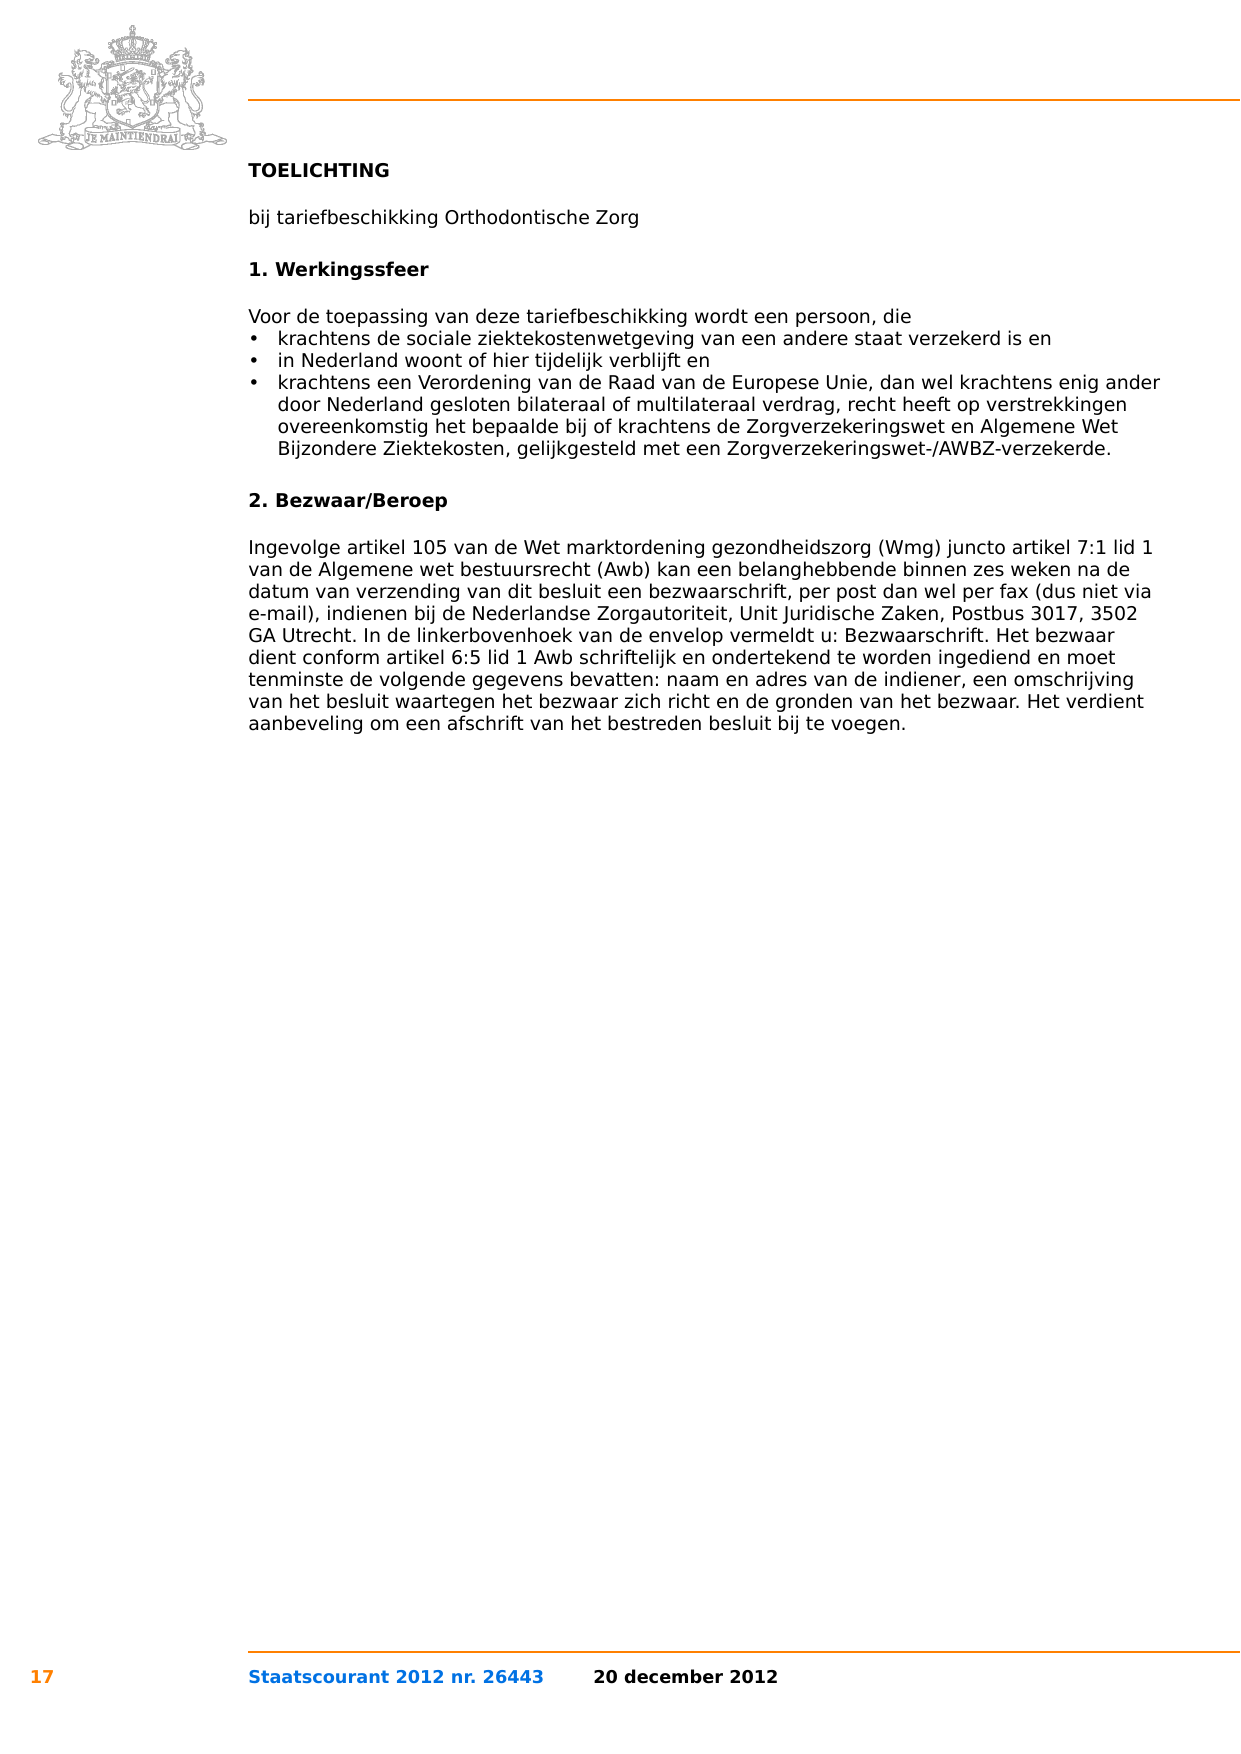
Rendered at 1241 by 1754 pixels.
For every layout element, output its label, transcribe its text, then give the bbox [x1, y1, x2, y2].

subtitle TOELICHTING [248, 160, 1163, 182]
text bij tariefbeschikking Orthodontische Zorg [248, 207, 1163, 229]
text • krachtens de sociale ziektekostenwetgeving van een andere staat verzekerd is en [248, 328, 1163, 350]
text • in Nederland woont of hier tijdelijk verblijft en [248, 350, 1163, 372]
text Voor de toepassing van deze tariefbeschikking wordt een persoon, die [248, 306, 1163, 328]
text Ingevolge artikel 105 van de Wet marktordening gezondheidszorg (Wmg) juncto artikel 7:1 lid 1 van de Algemene wet bestuursrecht (Awb) kan een belanghebbende binnen zes weken na de datum van verzending van dit besluit een bezwaarschrift, per post dan wel per fax (dus niet via e-mail), indienen bij de Nederlandse Zorgautoriteit, Unit Juridische Zaken, Postbus 3017, 3502 GA Utrecht. In de linkerbovenhoek van de envelop vermeldt u: Bezwaarschrift. Het bezwaar dient conform artikel 6:5 lid 1 Awb schriftelijk en ondertekend te worden ingediend en moet tenminste de volgende gegevens bevatten: naam en adres van de indiener, een omschrijving van het besluit waartegen het bezwaar zich richt en de gronden van het bezwaar. Het verdient aanbeveling om een afschrift van het bestreden besluit bij te voegen. [248, 537, 1163, 734]
text • krachtens een Verordening van de Raad van de Europese Unie, dan wel krachtens enig ander door Nederland gesloten bilateraal of multilateraal verdrag, recht heeft op verstrekkingen overeenkomstig het bepaalde bij of krachtens de Zorgverzekeringswet en Algemene Wet Bijzondere Ziektekosten, gelijkgesteld met een Zorgverzekeringswet-/AWBZ-verzekerde. [248, 372, 1163, 460]
subtitle 2. Bezwaar/Beroep [248, 490, 1163, 512]
subtitle 1. Werkingssfeer [248, 259, 1163, 281]
picture [38, 25, 227, 150]
